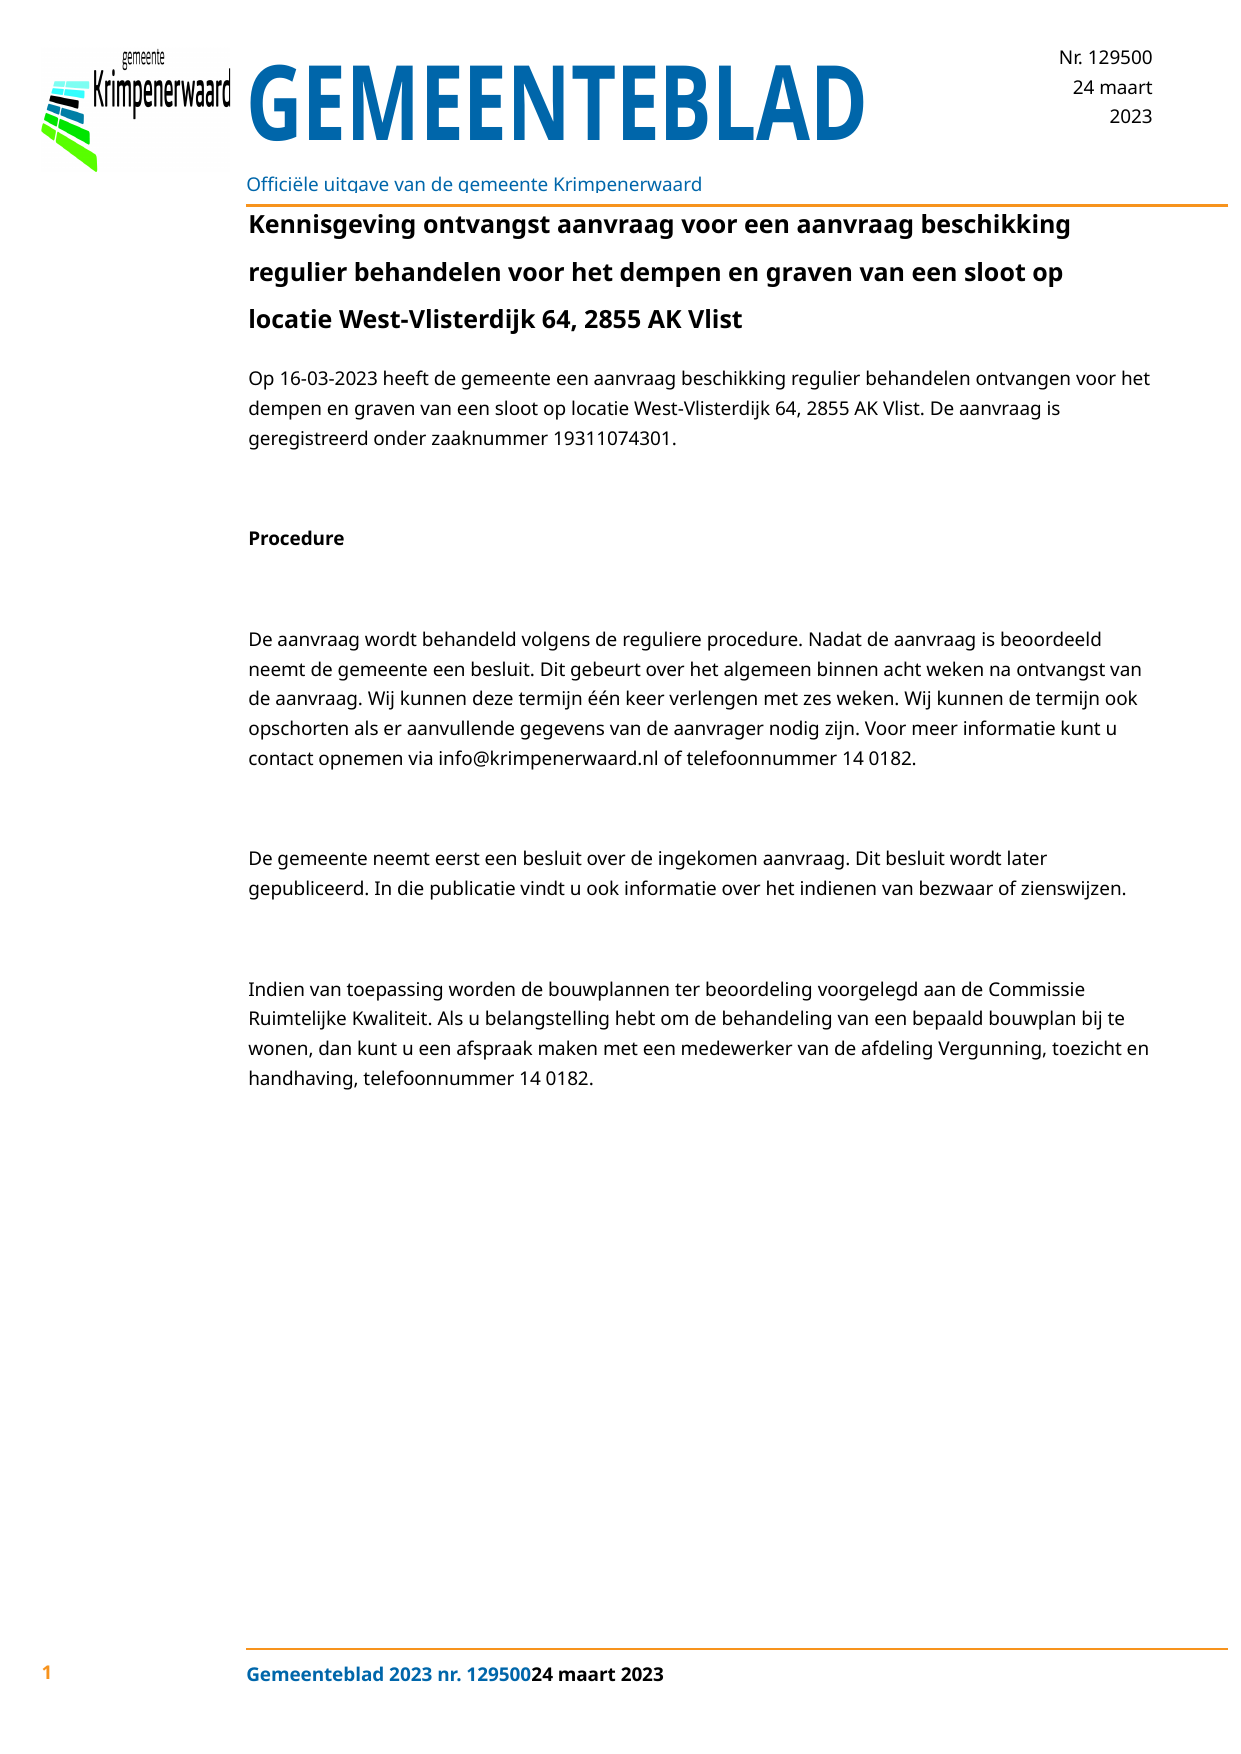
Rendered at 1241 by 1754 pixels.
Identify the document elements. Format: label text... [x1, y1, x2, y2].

text Procedure [248, 526, 1152, 551]
text Kennisgeving ontvangst aanvraag voor een aanvraag beschikking regulier behandelen voor het dempen en graven van een sloot op locatie West-Vlisterdijk 64, 2855 AK Vlist [248, 207, 1152, 336]
text De gemeente neemt eerst een besluit over de ingekomen aanvraag. Dit besluit wordt later gepubliceerd. In die publicatie vindt u ook informatie over het indienen van bezwaar of zienswijzen. [248, 846, 1152, 901]
text Indien van toepassing worden de bouwplannen ter beoordeling voorgelegd aan de Commissie Ruimtelijke Kwaliteit. Als u belangstelling hebt om de behandeling van een bepaald bouwplan bij te wonen, dan kunt u een afspraak maken met een medewerker van de afdeling Vergunning, toezicht en handhaving, telefoonnummer 14 0182. [248, 976, 1152, 1090]
text Op 16-03-2023 heeft de gemeente een aanvraag beschikking regulier behandelen ontvangen voor het dempen en graven van een sloot op locatie West-Vlisterdijk 64, 2855 AK Vlist. De aanvraag is geregistreerd onder zaaknummer 19311074301. [248, 366, 1152, 450]
text De aanvraag wordt behandeld volgens de reguliere procedure. Nadat de aanvraag is beoordeeld neemt de gemeente een besluit. Dit gebeurt over het algemeen binnen acht weken na ontvangst van de aanvraag. Wij kunnen deze termijn één keer verlengen met zes weken. Wij kunnen de termijn ook opschorten als er aanvullende gegevens van de aanvrager nodig zijn. Voor meer informatie kunt u contact opnemen via info@krimpenerwaard.nl of telefoonnummer 14 0182. [248, 626, 1152, 770]
picture [41, 47, 231, 172]
